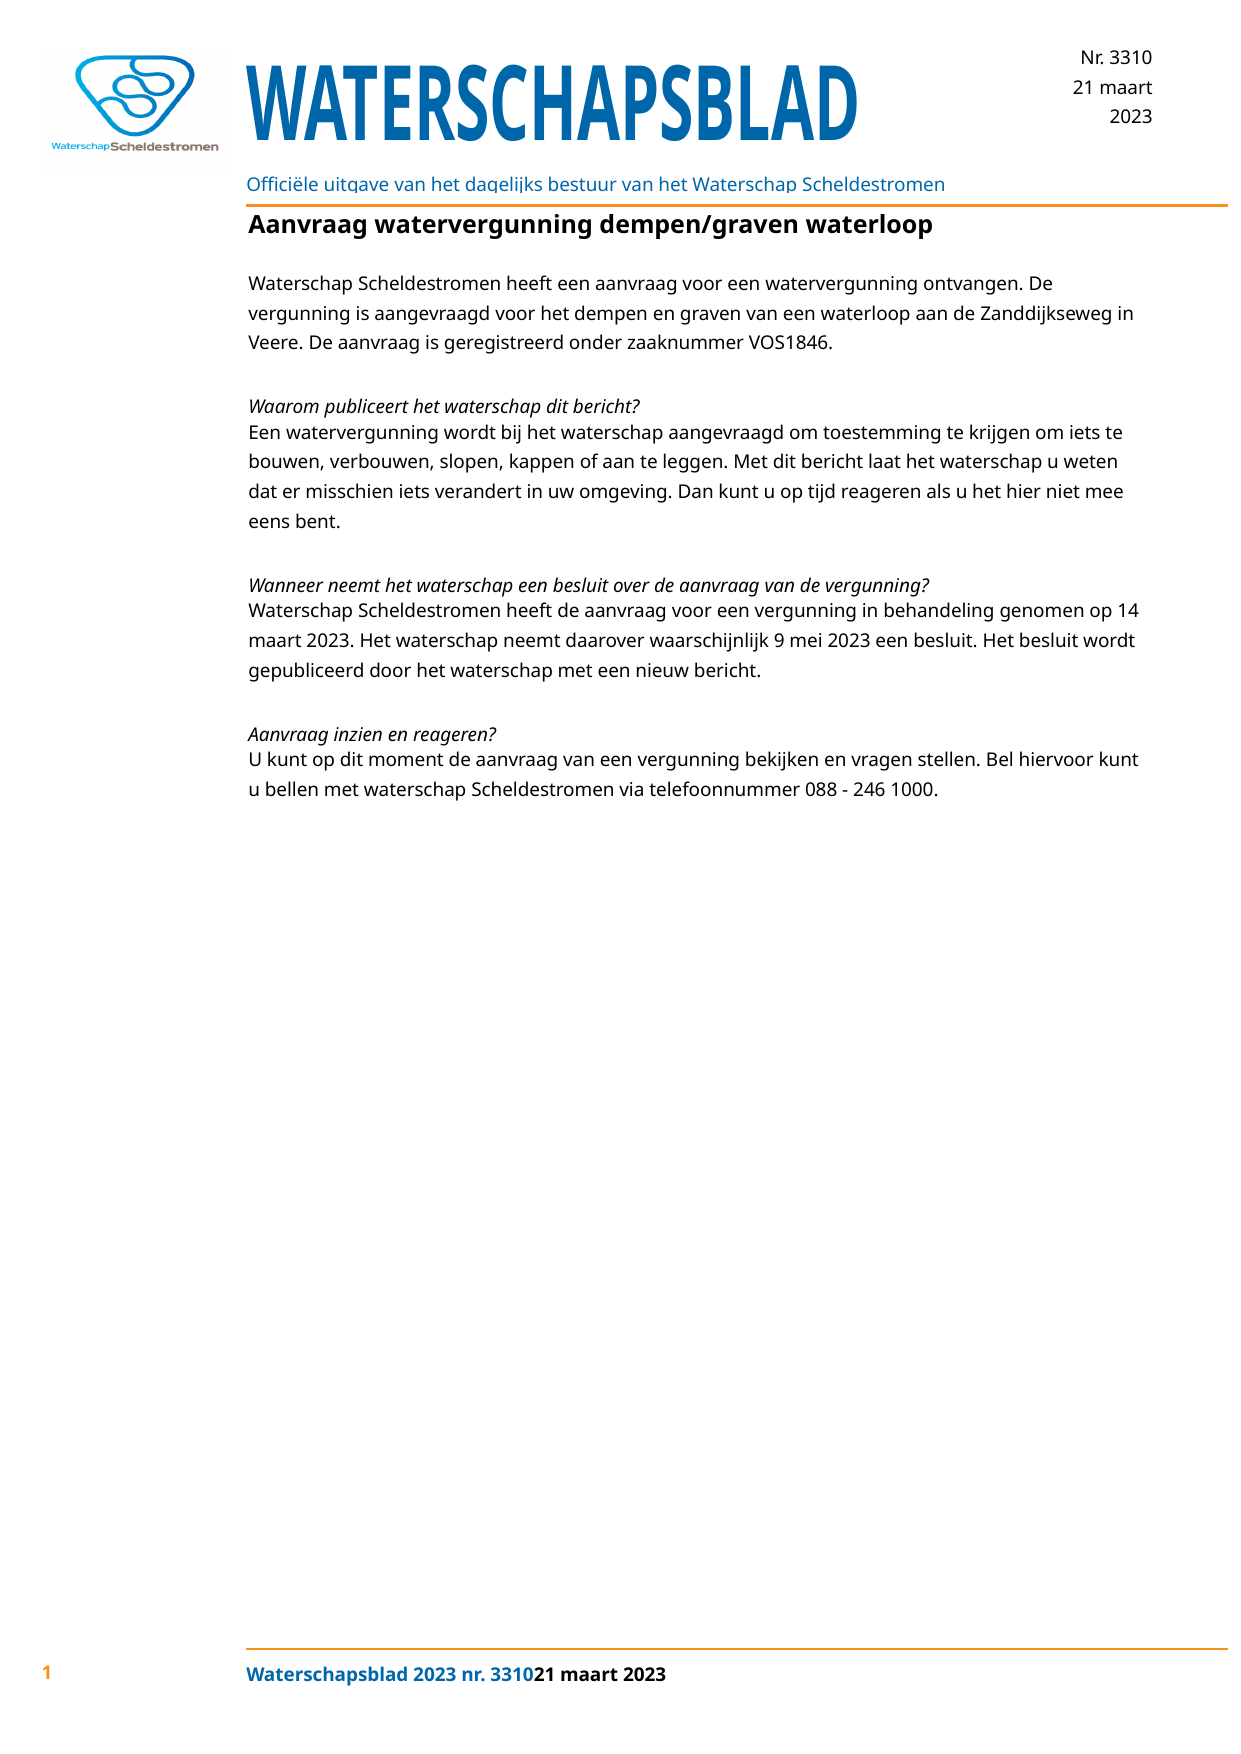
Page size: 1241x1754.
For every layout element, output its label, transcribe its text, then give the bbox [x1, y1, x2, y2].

text Aanvraag inzien en reageren? [248, 721, 1152, 746]
text Een watervergunning wordt bij het waterschap aangevraagd om toestemming te krijgen om iets te bouwen, verbouwen, slopen, kappen of aan te leggen. Met dit bericht laat het waterschap u weten dat er misschien iets verandert in uw omgeving. Dan kunt u op tijd reageren als u het hier niet mee eens bent. [248, 419, 1152, 534]
text Waterschap Scheldestromen heeft de aanvraag voor een vergunning in behandeling genomen op 14 maart 2023. Het waterschap neemt daarover waarschijnlijk 9 mei 2023 een besluit. Het besluit wordt gepubliceerd door het waterschap met een nieuw bericht. [248, 598, 1152, 682]
text Aanvraag watervergunning dempen/graven waterloop [248, 207, 1152, 241]
text Waterschap Scheldestromen heeft een aanvraag voor een watervergunning ontvangen. De vergunning is aangevraagd voor het dempen en graven van een waterloop aan de Zanddijkseweg in Veere. De aanvraag is geregistreerd onder zaaknummer VOS1846. [248, 270, 1152, 355]
text Wanneer neemt het waterschap een besluit over de aanvraag van de vergunning? [248, 572, 1152, 598]
text U kunt op dit moment de aanvraag van een vergunning bekijken en vragen stellen. Bel hiervoor kunt u bellen met waterschap Scheldestromen via telefoonnummer 088 - 246 1000. [248, 746, 1152, 802]
picture [41, 47, 231, 172]
text Waarom publiceert het waterschap dit bericht? [248, 393, 1152, 419]
